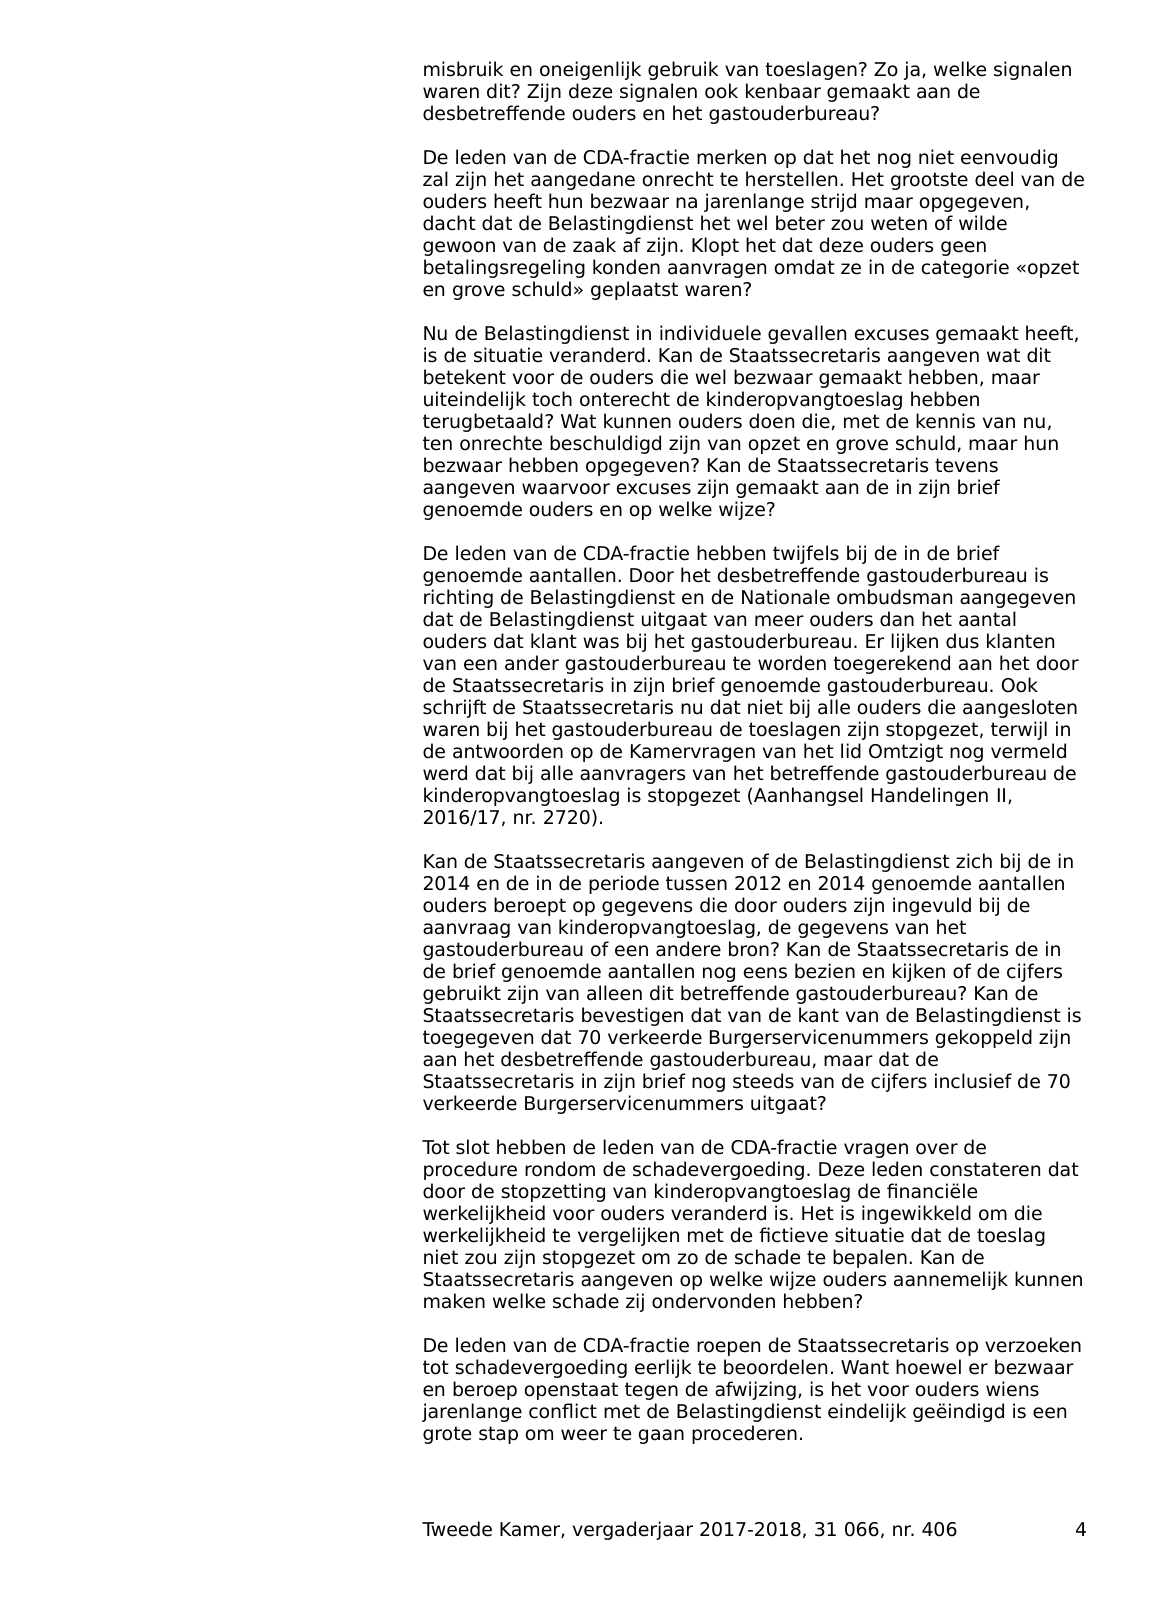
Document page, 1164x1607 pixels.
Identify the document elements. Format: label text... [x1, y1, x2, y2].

text De leden van de CDA-fractie hebben twijfels bij de in de brief genoemde aantallen. Door het desbetreffende gastouderbureau is richting de Belastingdienst en de Nationale ombudsman aangegeven dat de Belastingdienst uitgaat van meer ouders dan het aantal ouders dat klant was bij het gastouderbureau. Er lijken dus klanten van een ander gastouderbureau te worden toegerekend aan het door de Staatssecretaris in zijn brief genoemde gastouderbureau. Ook schrijft de Staatssecretaris nu dat niet bij alle ouders die aangesloten waren bij het gastouderbureau de toeslagen zijn stopgezet, terwijl in de antwoorden op de Kamervragen van het lid Omtzigt nog vermeld werd dat bij alle aanvragers van het betreffende gastouderbureau de kinderopvangtoeslag is stopgezet (Aanhangsel Handelingen II, 2016/17, nr. 2720). [422, 543, 1087, 829]
text misbruik en oneigenlijk gebruik van toeslagen? Zo ja, welke signalen waren dit? Zijn deze signalen ook kenbaar gemaakt aan de desbetreffende ouders en het gastouderbureau? [422, 59, 1087, 125]
text De leden van de CDA-fractie merken op dat het nog niet eenvoudig zal zijn het aangedane onrecht te herstellen. Het grootste deel van de ouders heeft hun bezwaar na jarenlange strijd maar opgegeven, dacht dat de Belastingdienst het wel beter zou weten of wilde gewoon van de zaak af zijn. Klopt het dat deze ouders geen betalingsregeling konden aanvragen omdat ze in de categorie «opzet en grove schuld» geplaatst waren? [422, 147, 1087, 301]
text De leden van de CDA-fractie roepen de Staatssecretaris op verzoeken tot schadevergoeding eerlijk te beoordelen. Want hoewel er bezwaar en beroep openstaat tegen de afwijzing, is het voor ouders wiens jarenlange conflict met de Belastingdienst eindelijk geëindigd is een grote stap om weer te gaan procederen. [422, 1335, 1087, 1445]
text Nu de Belastingdienst in individuele gevallen excuses gemaakt heeft, is de situatie veranderd. Kan de Staatssecretaris aangeven wat dit betekent voor de ouders die wel bezwaar gemaakt hebben, maar uiteindelijk toch onterecht de kinderopvangtoeslag hebben terugbetaald? Wat kunnen ouders doen die, met de kennis van nu, ten onrechte beschuldigd zijn van opzet en grove schuld, maar hun bezwaar hebben opgegeven? Kan de Staatssecretaris tevens aangeven waarvoor excuses zijn gemaakt aan de in zijn brief genoemde ouders en op welke wijze? [422, 323, 1087, 521]
text Tot slot hebben de leden van de CDA-fractie vragen over de procedure rondom de schadevergoeding. Deze leden constateren dat door de stopzetting van kinderopvangtoeslag de financiële werkelijkheid voor ouders veranderd is. Het is ingewikkeld om die werkelijkheid te vergelijken met de fictieve situatie dat de toeslag niet zou zijn stopgezet om zo de schade te bepalen. Kan de Staatssecretaris aangeven op welke wijze ouders aannemelijk kunnen maken welke schade zij ondervonden hebben? [422, 1137, 1087, 1313]
text Kan de Staatssecretaris aangeven of de Belastingdienst zich bij de in 2014 en de in de periode tussen 2012 en 2014 genoemde aantallen ouders beroept op gegevens die door ouders zijn ingevuld bij de aanvraag van kinderopvangtoeslag, de gegevens van het gastouderbureau of een andere bron? Kan de Staatssecretaris de in de brief genoemde aantallen nog eens bezien en kijken of de cijfers gebruikt zijn van alleen dit betreffende gastouderbureau? Kan de Staatssecretaris bevestigen dat van de kant van de Belastingdienst is toegegeven dat 70 verkeerde Burgerservicenummers gekoppeld zijn aan het desbetreffende gastouderbureau, maar dat de Staatssecretaris in zijn brief nog steeds van de cijfers inclusief de 70 verkeerde Burgerservicenummers uitgaat? [422, 851, 1087, 1115]
